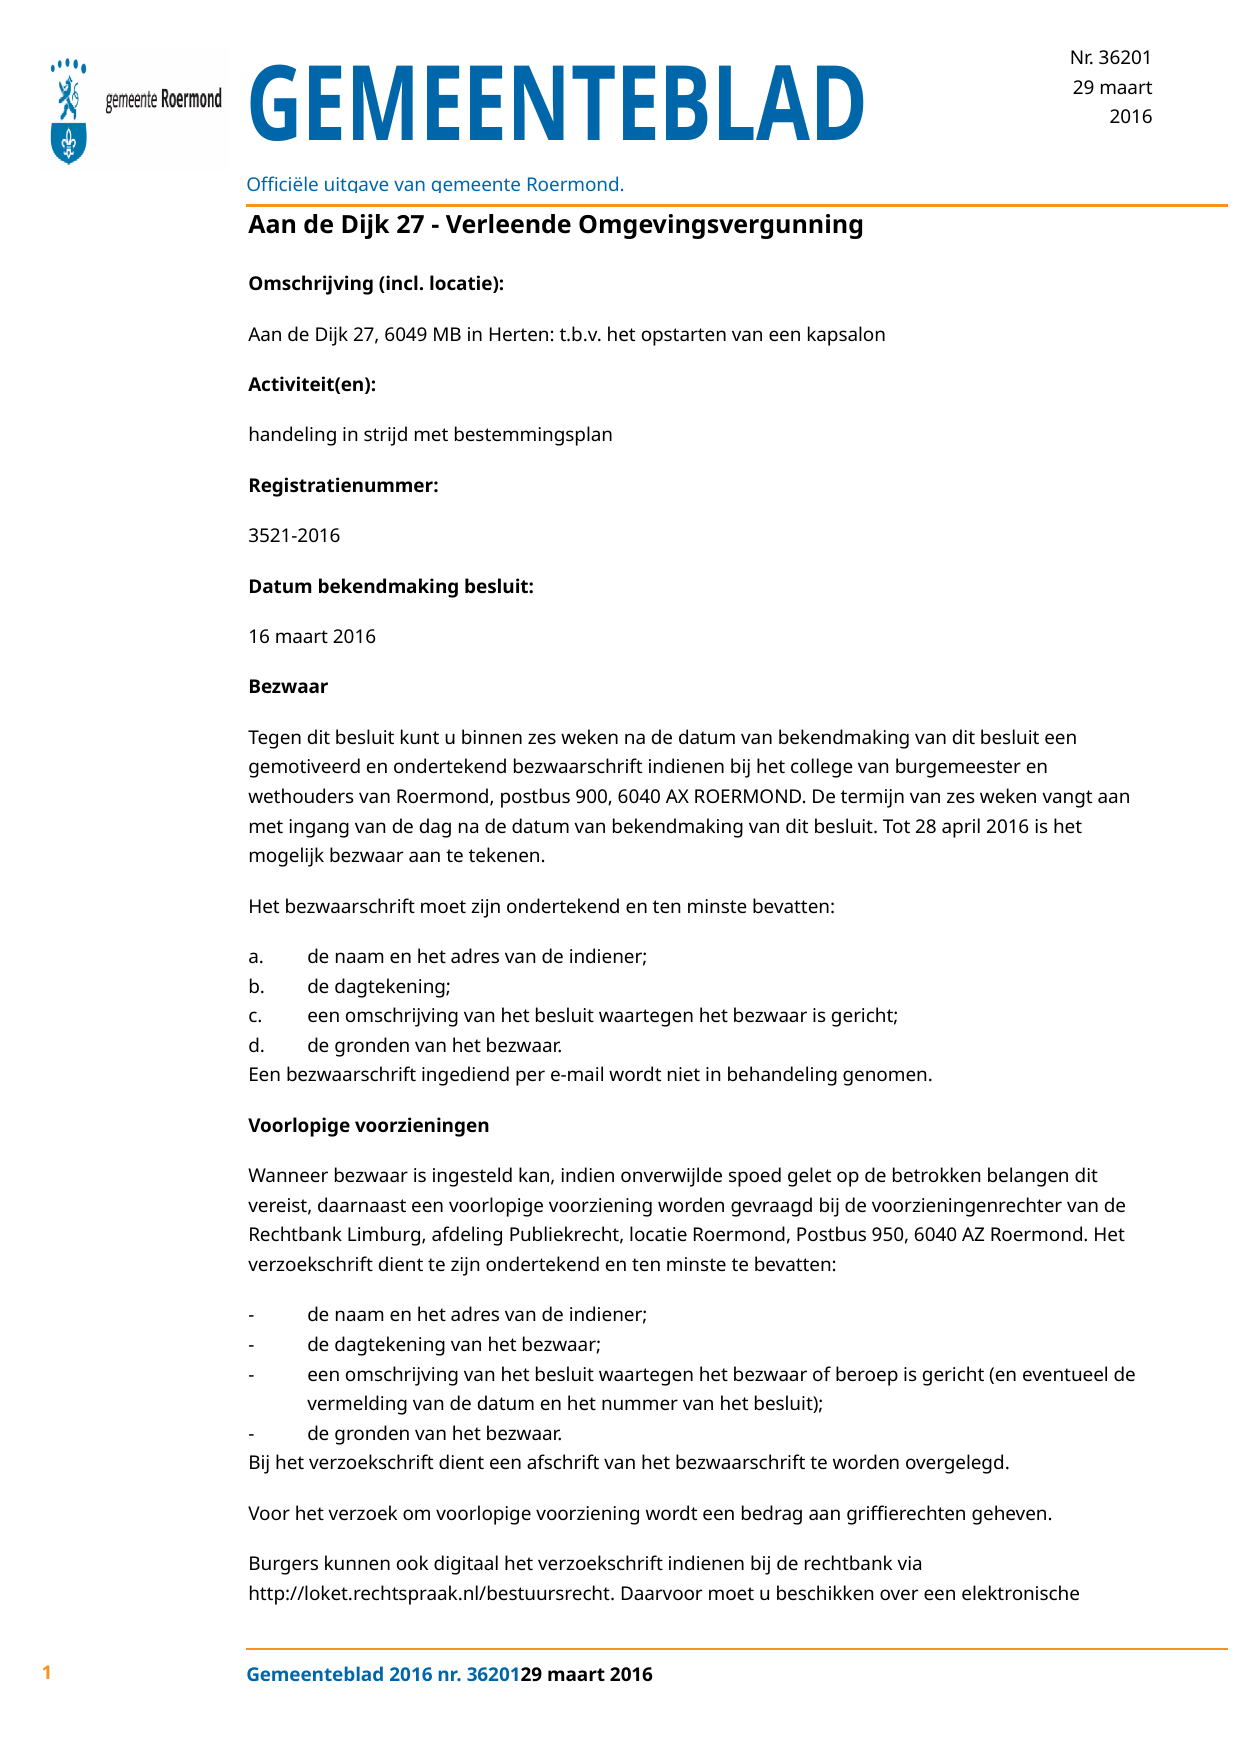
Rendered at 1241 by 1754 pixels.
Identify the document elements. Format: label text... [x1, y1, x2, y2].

text 3521-2016 [248, 522, 1152, 548]
text Burgers kunnen ook digitaal het verzoekschrift indienen bij de rechtbank via http://loket.rechtspraak.nl/bestuursrecht. Daarvoor moet u beschikken over een elektronische [248, 1550, 1152, 1606]
text Een bezwaarschrift ingediend per e-mail wordt niet in behandeling genomen. [248, 1062, 1152, 1087]
list een omschrijving van het besluit waartegen het bezwaar is gericht; [248, 1002, 1152, 1028]
list de gronden van het bezwaar. [248, 1420, 1152, 1446]
text Voorlopige voorzieningen [248, 1112, 1152, 1138]
list de naam en het adres van de indiener; [248, 943, 1152, 969]
picture [41, 47, 231, 172]
text Registratienummer: [248, 472, 1152, 498]
text Omschrijving (incl. locatie): [248, 270, 1152, 296]
text Aan de Dijk 27 - Verleende Omgevingsvergunning [248, 207, 1152, 241]
list de naam en het adres van de indiener; [248, 1302, 1152, 1327]
text Activiteit(en): [248, 371, 1152, 397]
text Bij het verzoekschrift dient een afschrift van het bezwaarschrift te worden overgelegd. [248, 1449, 1152, 1475]
text Tegen dit besluit kunt u binnen zes weken na de datum van bekendmaking van dit besluit een gemotiveerd en ondertekend bezwaarschrift indienen bij het college van burgemeester en wethouders van Roermond, postbus 900, 6040 AX ROERMOND. De termijn van zes weken vangt aan met ingang van de dag na de datum van bekendmaking van dit besluit. Tot 28 april 2016 is het mogelijk bezwaar aan te tekenen. [248, 724, 1152, 868]
text Aan de Dijk 27, 6049 MB in Herten: t.b.v. het opstarten van een kapsalon [248, 321, 1152, 346]
text Wanneer bezwaar is ingesteld kan, indien onverwijlde spoed gelet op de betrokken belangen dit vereist, daarnaast een voorlopige voorziening worden gevraagd bij de voorzieningenrechter van de Rechtbank Limburg, afdeling Publiekrecht, locatie Roermond, Postbus 950, 6040 AZ Roermond. Het verzoekschrift dient te zijn ondertekend en ten minste te bevatten: [248, 1162, 1152, 1277]
text Bezwaar [248, 674, 1152, 699]
text Datum bekendmaking besluit: [248, 573, 1152, 598]
text Voor het verzoek om voorlopige voorziening wordt een bedrag aan griffierechten geheven. [248, 1500, 1152, 1526]
text 16 maart 2016 [248, 623, 1152, 649]
list een omschrijving van het besluit waartegen het bezwaar of beroep is gericht (en eventueel de vermelding van de datum en het nummer van het besluit); [248, 1361, 1152, 1416]
list de dagtekening; [248, 973, 1152, 998]
list de dagtekening van het bezwaar; [248, 1331, 1152, 1357]
text handeling in strijd met bestemmingsplan [248, 422, 1152, 447]
list de gronden van het bezwaar. [248, 1032, 1152, 1058]
text Het bezwaarschrift moet zijn ondertekend en ten minste bevatten: [248, 893, 1152, 918]
